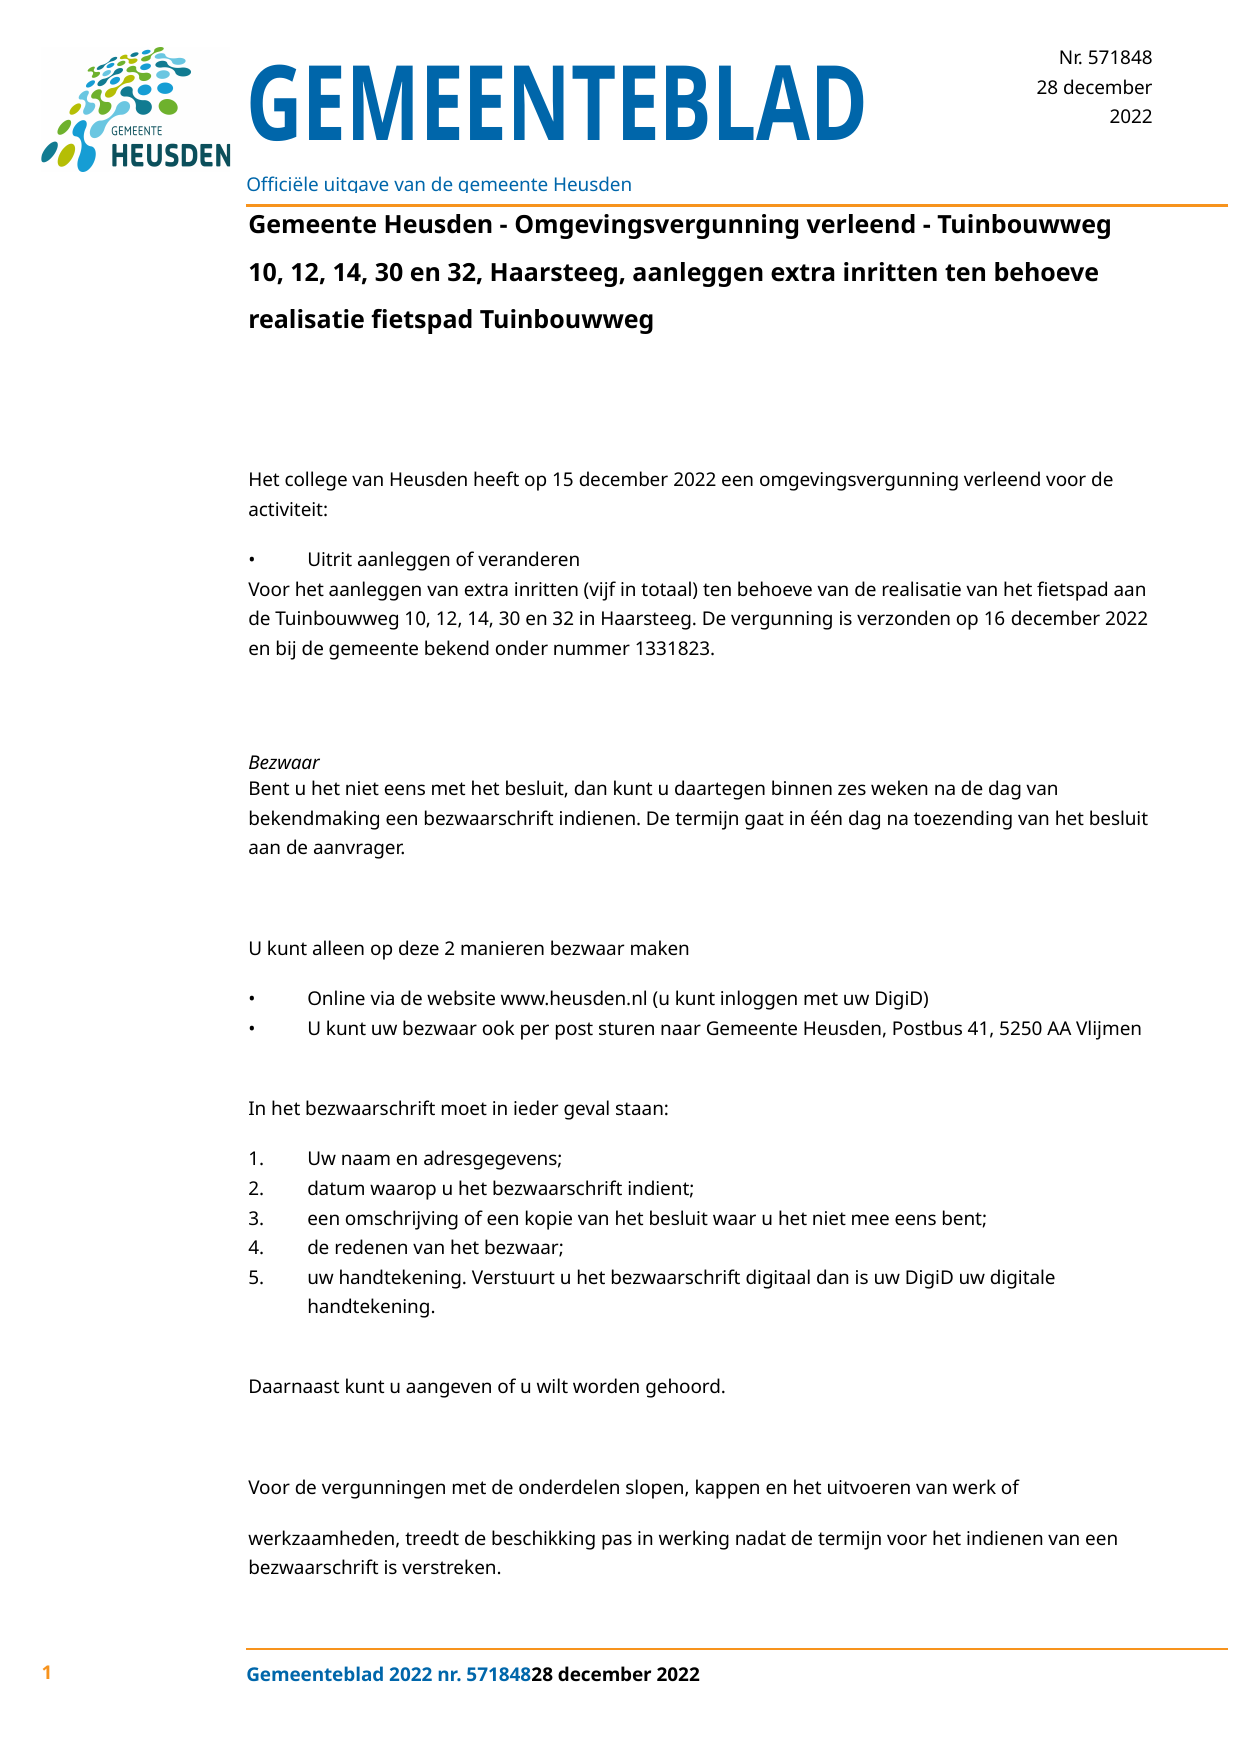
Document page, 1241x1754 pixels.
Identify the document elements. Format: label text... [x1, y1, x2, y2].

list uw handtekening. Verstuurt u het bezwaarschrift digitaal dan is uw DigiD uw digitale handtekening. [248, 1264, 1152, 1319]
list Uw naam en adresgegevens; [248, 1146, 1152, 1171]
picture [41, 47, 231, 172]
text Het college van Heusden heeft op 15 december 2022 een omgevingsvergunning verleend voor de activiteit: [248, 466, 1152, 522]
text U kunt alleen op deze 2 manieren bezwaar maken [248, 935, 1152, 961]
text Voor het aanleggen van extra inritten (vijf in totaal) ten behoeve van de realisatie van het fietspad aan de Tuinbouwweg 10, 12, 14, 30 en 32 in Haarsteeg. De vergunning is verzonden op 16 december 2022 en bij de gemeente bekend onder nummer 1331823. [248, 576, 1152, 661]
text Bent u het niet eens met het besluit, dan kunt u daartegen binnen zes weken na de dag van bekendmaking een bezwaarschrift indienen. De termijn gaat in één dag na toezending van het besluit aan de aanvrager. [248, 775, 1152, 860]
text Bezwaar [248, 749, 1152, 775]
list de redenen van het bezwaar; [248, 1234, 1152, 1260]
list datum waarop u het bezwaarschrift indient; [248, 1175, 1152, 1201]
text werkzaamheden, treedt de beschikking pas in werking nadat de termijn voor het indienen van een bezwaarschrift is verstreken. [248, 1525, 1152, 1580]
text Gemeente Heusden - Omgevingsvergunning verleend - Tuinbouwweg 10, 12, 14, 30 en 32, Haarsteeg, aanleggen extra inritten ten behoeve realisatie fietspad Tuinbouwweg [248, 207, 1152, 336]
text Daarnaast kunt u aangeven of u wilt worden gehoord. [248, 1373, 1152, 1399]
text Voor de vergunningen met de onderdelen slopen, kappen en het uitvoeren van werk of [248, 1474, 1152, 1500]
list Online via de website www.heusden.nl (u kunt inloggen met uw DigiD) [248, 986, 1152, 1011]
list Uitrit aanleggen of veranderen [248, 546, 1152, 572]
list een omschrijving of een kopie van het besluit waar u het niet mee eens bent; [248, 1205, 1152, 1231]
list U kunt uw bezwaar ook per post sturen naar Gemeente Heusden, Postbus 41, 5250 AA Vlijmen [248, 1015, 1152, 1041]
text In het bezwaarschrift moet in ieder geval staan: [248, 1095, 1152, 1121]
